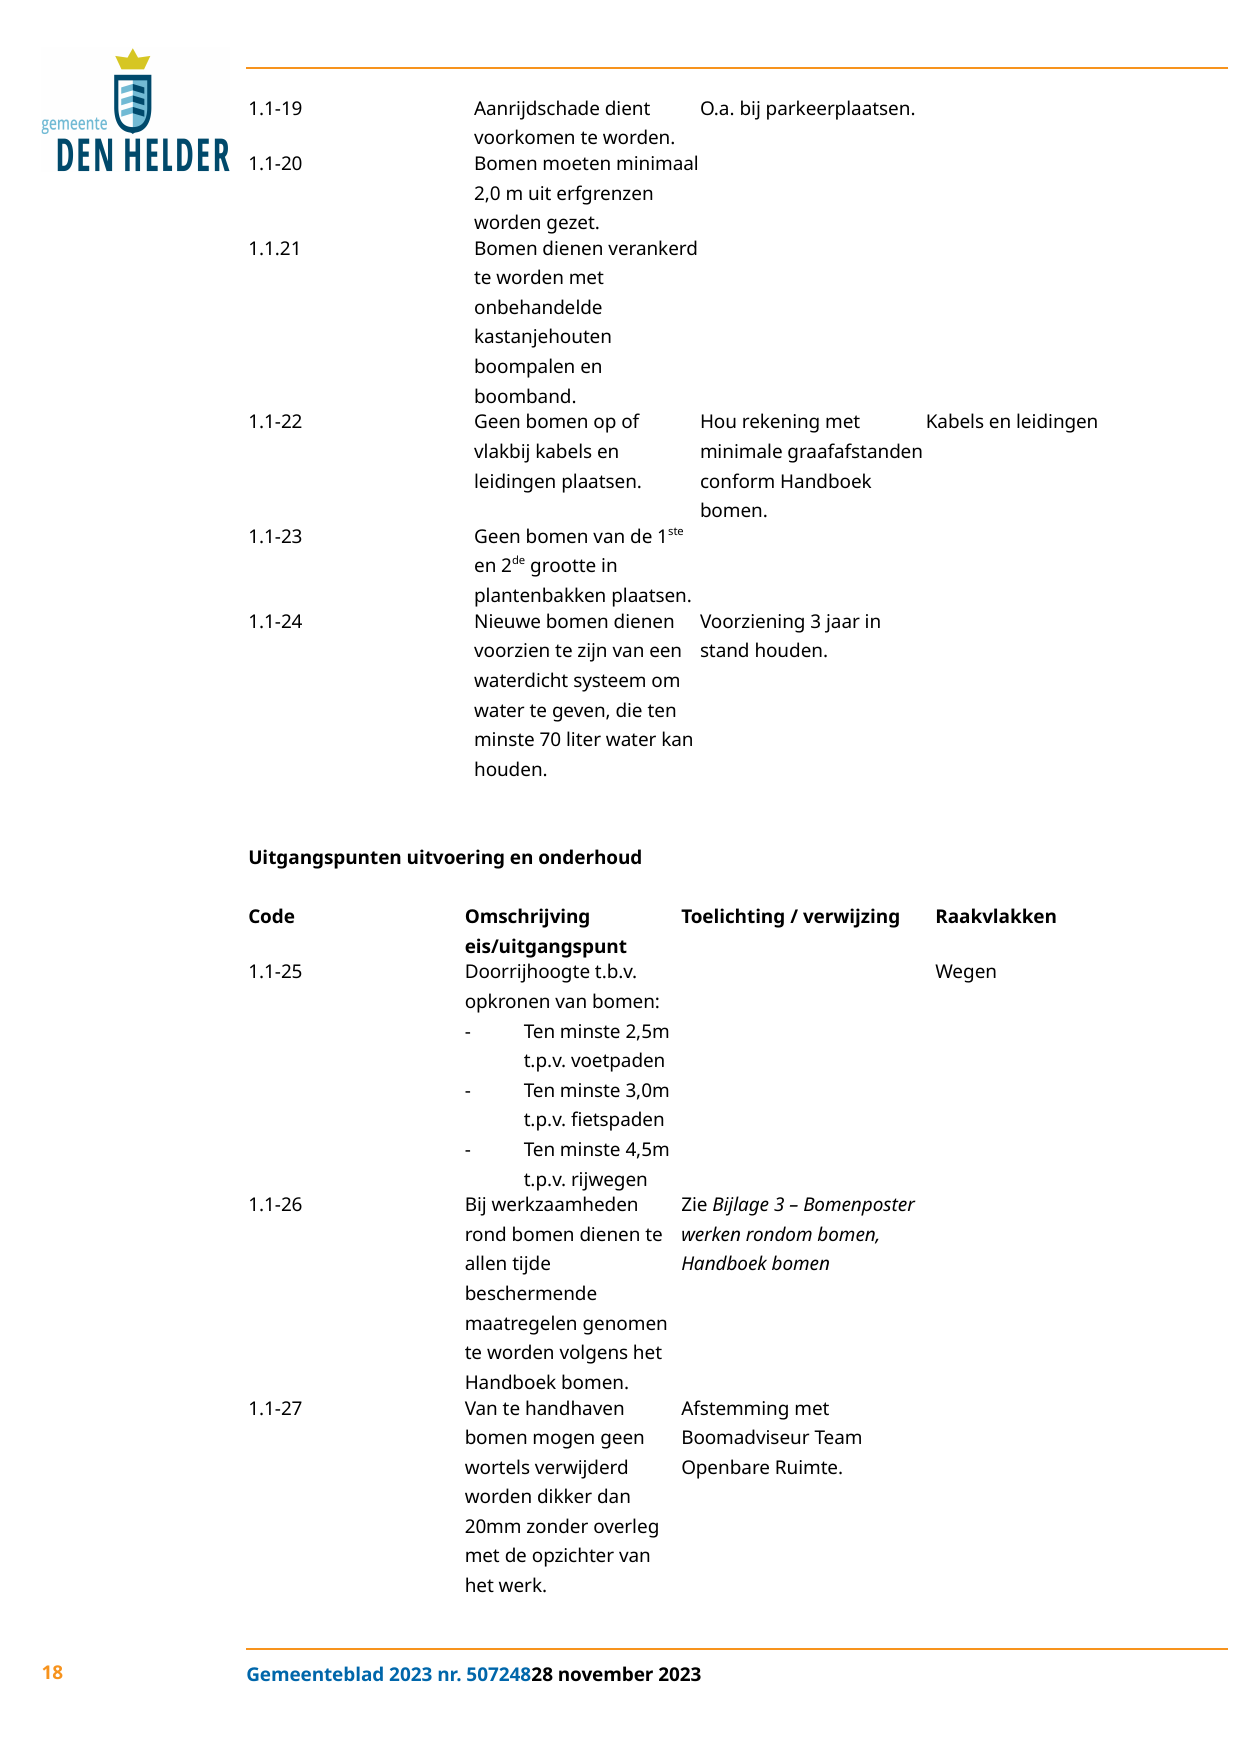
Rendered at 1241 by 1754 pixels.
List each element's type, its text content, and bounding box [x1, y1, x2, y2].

picture [100, 154, 106, 172]
table_cell [926, 95, 1152, 150]
table_header Toelichting / verwijzing [681, 903, 935, 959]
table_cell 1.1.21 [248, 235, 474, 409]
table_cell 1.1-20 [248, 150, 474, 235]
table_cell O.a. bij parkeerplaatsen. [700, 95, 926, 150]
picture [220, 160, 224, 172]
table_cell Nieuwe bomen dienen voorzien te zijn van een waterdicht systeem om water te geven, die ten minste 70 liter water kan houden. [474, 608, 700, 782]
table_cell 1.1-25 [248, 959, 464, 1191]
table_cell [926, 150, 1152, 235]
picture [41, 47, 231, 172]
table_cell 1.1-24 [248, 608, 474, 782]
table_header Code [248, 903, 464, 959]
table_cell Wegen [935, 959, 1152, 1191]
table_cell [700, 523, 926, 608]
table_cell [926, 523, 1152, 608]
table_header Omschrijving eis/uitgangspunt [465, 903, 681, 959]
table_cell [935, 1191, 1152, 1395]
table_cell Voorziening 3 jaar in stand houden. [700, 608, 926, 782]
table_cell Doorrijhoogte t.b.v. opkronen van bomen: Ten minste 2,5m t.p.v. voetpaden Ten minste 3,0m t.p.v. fietspaden Ten minste 4,5m t.p.v. rijwegen [465, 959, 681, 1191]
table_cell Geen bomen op of vlakbij kabels en leidingen plaatsen. [474, 409, 700, 523]
table_cell [700, 150, 926, 235]
table_cell Kabels en leidingen [926, 409, 1152, 523]
table_header Raakvlakken [935, 903, 1152, 959]
table_cell Geen bomen van de 1ste en 2de grootte in plantenbakken plaatsen. [474, 523, 700, 608]
table_cell [926, 235, 1152, 409]
table_cell 1.1-23 [248, 523, 474, 608]
table_cell Aanrijdschade dient voorkomen te worden. [474, 95, 700, 150]
text Uitgangspunten uitvoering en onderhoud [248, 844, 1152, 870]
table_cell [935, 1395, 1152, 1598]
table_cell 1.1-22 [248, 409, 474, 523]
table_cell 1.1-26 [248, 1191, 464, 1395]
table_cell Bomen moeten minimaal 2,0 m uit erfgrenzen worden gezet. [474, 150, 700, 235]
picture [130, 157, 135, 172]
table_cell Zie Bijlage 3 – Bomenposter werken rondom bomen, Handboek bomen [681, 1191, 935, 1395]
table_cell Hou rekening met minimale graafafstanden conform Handboek bomen. [700, 409, 926, 523]
picture [63, 144, 68, 165]
table_cell Van te handhaven bomen mogen geen wortels verwijderd worden dikker dan 20mm zonder overleg met de opzichter van het werk. [465, 1395, 681, 1598]
table_cell Bomen dienen verankerd te worden met onbehandelde kastanjehouten boompalen en boomband. [474, 235, 700, 409]
table_cell [681, 959, 935, 1191]
table_cell Bij werkzaamheden rond bomen dienen te allen tijde beschermende maatregelen genomen te worden volgens het Handboek bomen. [465, 1191, 681, 1395]
table_cell [700, 235, 926, 409]
table_cell 1.1-19 [248, 95, 474, 150]
table_cell Afstemming met Boomadviseur Team Openbare Ruimte. [681, 1395, 935, 1598]
picture [182, 144, 187, 165]
table_cell 1.1-27 [248, 1395, 464, 1598]
table_cell [926, 608, 1152, 782]
